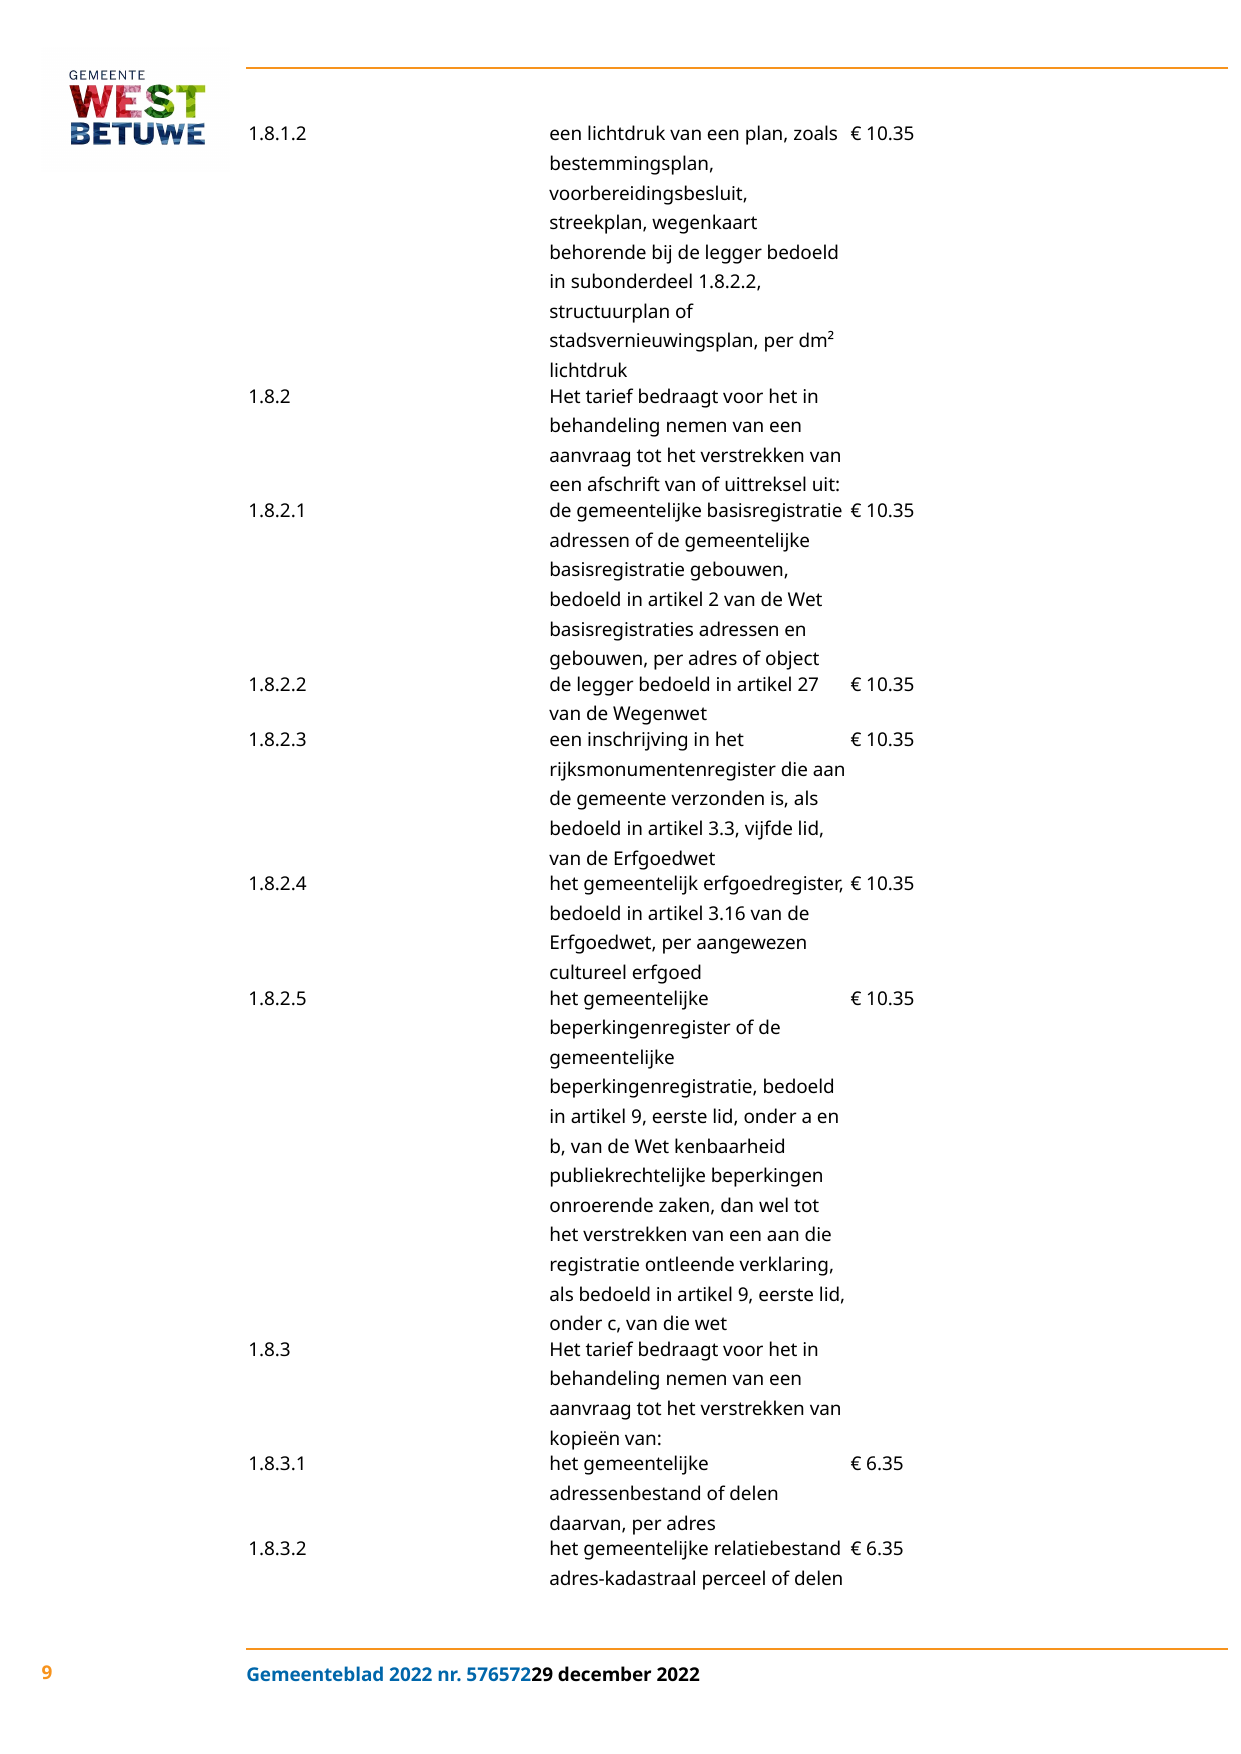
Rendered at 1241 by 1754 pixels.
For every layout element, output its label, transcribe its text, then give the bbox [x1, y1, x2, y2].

table_cell € 10.35 [850, 498, 1152, 671]
table_cell het gemeentelijke adressenbestand of delen daarvan, per adres [549, 1451, 850, 1535]
table_cell € 10.35 [850, 121, 1152, 383]
table_cell het gemeentelijke beperkingenregister of de gemeentelijke beperkingenregistratie, bedoeld in artikel 9, eerste lid, onder a en b, van de Wet kenbaarheid publiekrechtelijke beperkingen onroerende zaken, dan wel tot het verstrekken van een aan die registratie ontleende verklaring, als bedoeld in artikel 9, eerste lid, onder c, van die wet [549, 985, 850, 1336]
table_cell [248, 95, 549, 121]
table_cell € 6.35 [850, 1451, 1152, 1535]
table_cell 1.8.3.1 [248, 1451, 549, 1535]
table_cell 1.8.2.2 [248, 671, 549, 726]
table_cell een inschrijving in het rijksmonumentenregister die aan de gemeente verzonden is, als bedoeld in artikel 3.3, vijfde lid, van de Erfgoedwet [549, 726, 850, 870]
table_cell 1.8.2.1 [248, 498, 549, 671]
table_cell een lichtdruk van een plan, zoals bestemmingsplan, voorbereidingsbesluit, streekplan, wegenkaart behorende bij de legger bedoeld in subonderdeel 1.8.2.2, structuurplan of stadsvernieuwingsplan, per dm² lichtdruk [549, 121, 850, 383]
table_cell het gemeentelijke relatiebestand adres-kadastraal perceel of delen [549, 1535, 850, 1591]
table_cell € 10.35 [850, 671, 1152, 726]
table_cell 1.8.2.3 [248, 726, 549, 870]
table_cell de gemeentelijke basisregistratie adressen of de gemeentelijke basisregistratie gebouwen, bedoeld in artikel 2 van de Wet basisregistraties adressen en gebouwen, per adres of object [549, 498, 850, 671]
table_cell € 6.35 [850, 1535, 1152, 1591]
table_cell [850, 95, 1152, 121]
table_cell € 10.35 [850, 985, 1152, 1336]
table_cell [850, 383, 1152, 497]
table_cell de legger bedoeld in artikel 27 van de Wegenwet [549, 671, 850, 726]
table_cell 1.8.2 [248, 383, 549, 497]
table_cell Het tarief bedraagt voor het in behandeling nemen van een aanvraag tot het verstrekken van kopieën van: [549, 1336, 850, 1451]
table_cell € 10.35 [850, 870, 1152, 985]
table_cell 1.8.3 [248, 1336, 549, 1451]
table_cell € 10.35 [850, 726, 1152, 870]
table_cell 1.8.2.5 [248, 985, 549, 1336]
table_cell [850, 1336, 1152, 1451]
table_cell 1.8.3.2 [248, 1535, 549, 1591]
table_cell het gemeentelijk erfgoedregister, bedoeld in artikel 3.16 van de Erfgoedwet, per aangewezen cultureel erfgoed [549, 870, 850, 985]
picture [41, 47, 231, 172]
table_cell [549, 95, 850, 121]
table_cell 1.8.1.2 [248, 121, 549, 383]
table_cell 1.8.2.4 [248, 870, 549, 985]
table_cell Het tarief bedraagt voor het in behandeling nemen van een aanvraag tot het verstrekken van een afschrift van of uittreksel uit: [549, 383, 850, 497]
